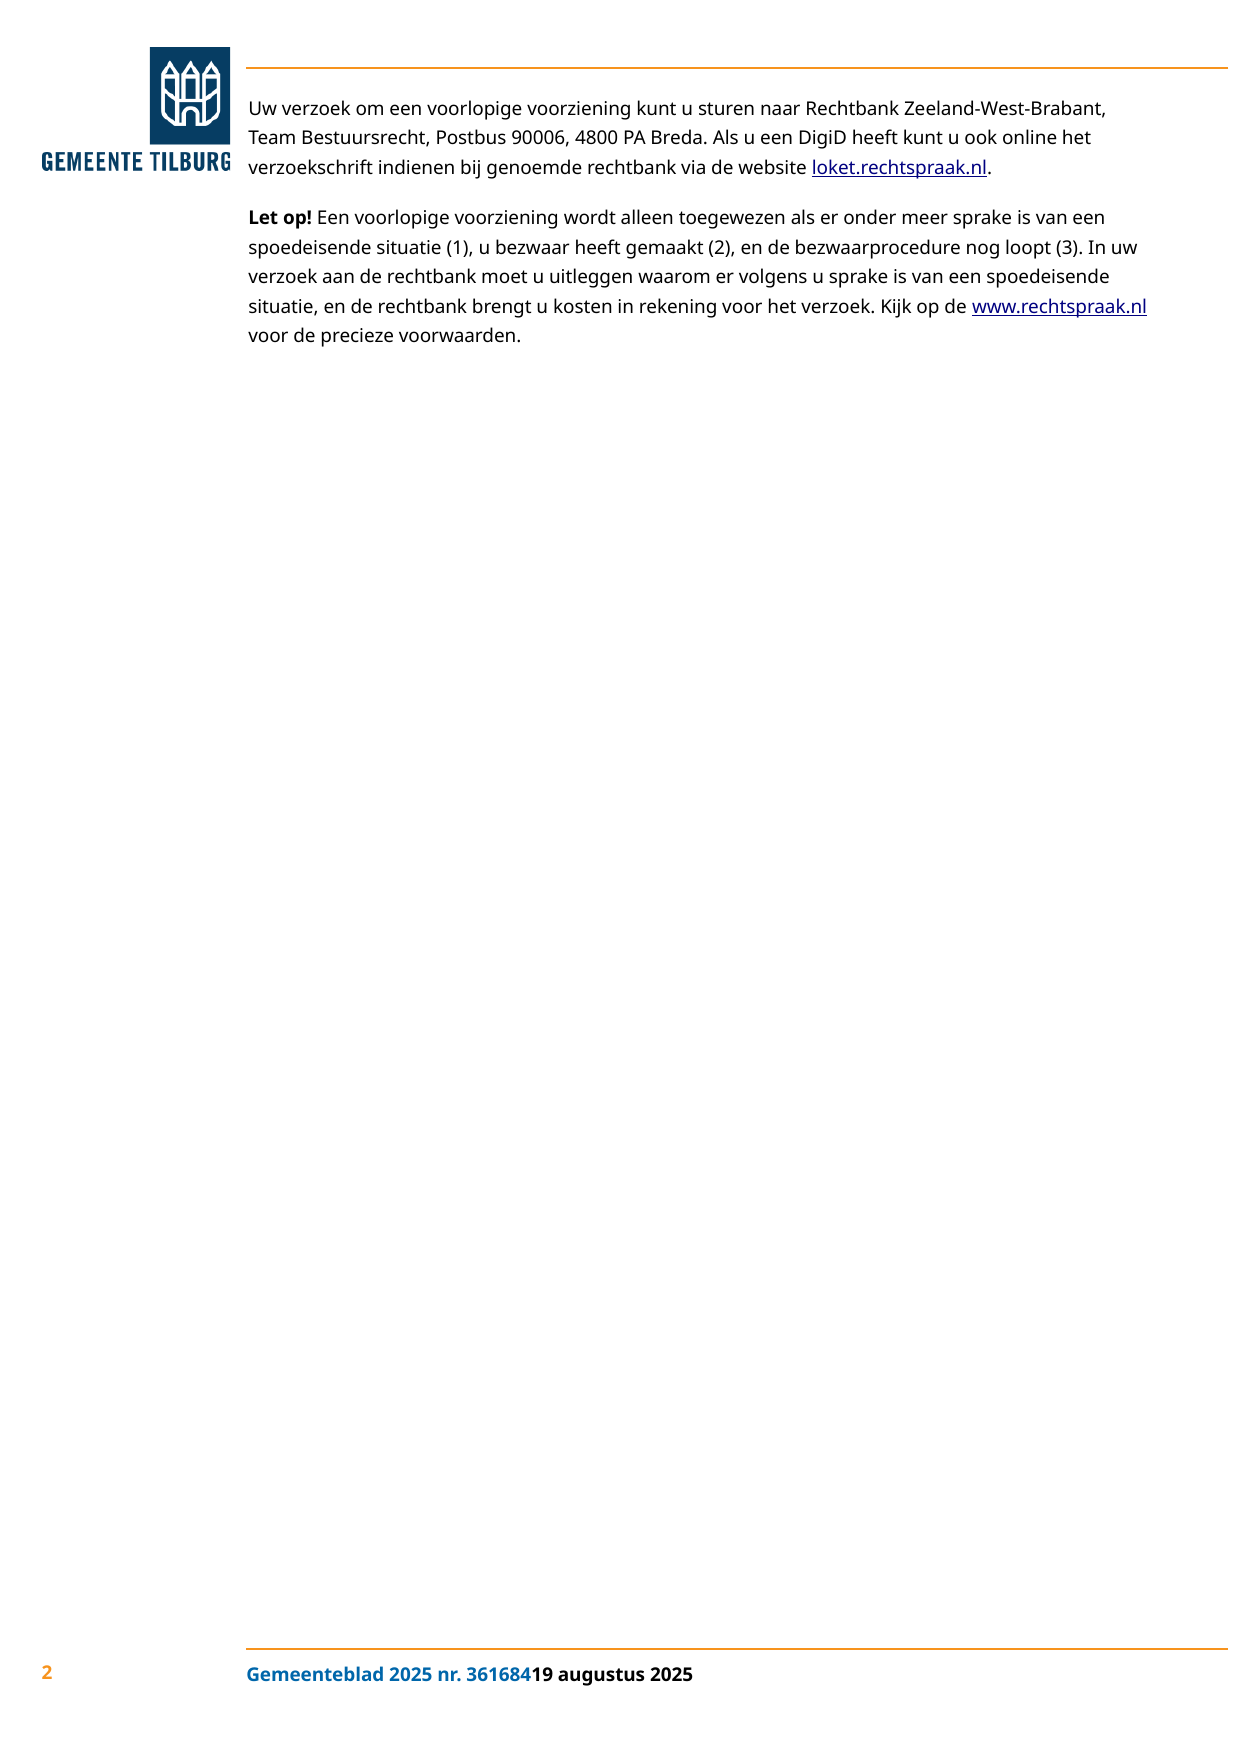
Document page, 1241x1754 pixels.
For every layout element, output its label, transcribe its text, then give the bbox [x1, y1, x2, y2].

text Uw verzoek om een voorlopige voorziening kunt u sturen naar Rechtbank Zeeland-West-Brabant, Team Bestuursrecht, Postbus 90006, 4800 PA Breda. Als u een DigiD heeft kunt u ook online het verzoekschrift indienen bij genoemde rechtbank via de website loket.rechtspraak.nl. [248, 95, 1152, 180]
picture [41, 47, 231, 172]
text Let op! Een voorlopige voorziening wordt alleen toegewezen als er onder meer sprake is van een spoedeisende situatie (1), u bezwaar heeft gemaakt (2), en de bezwaarprocedure nog loopt (3). In uw verzoek aan de rechtbank moet u uitleggen waarom er volgens u sprake is van een spoedeisende situatie, en de rechtbank brengt u kosten in rekening voor het verzoek. Kijk op de www.rechtspraak.nl voor de precieze voorwaarden. [248, 204, 1152, 348]
